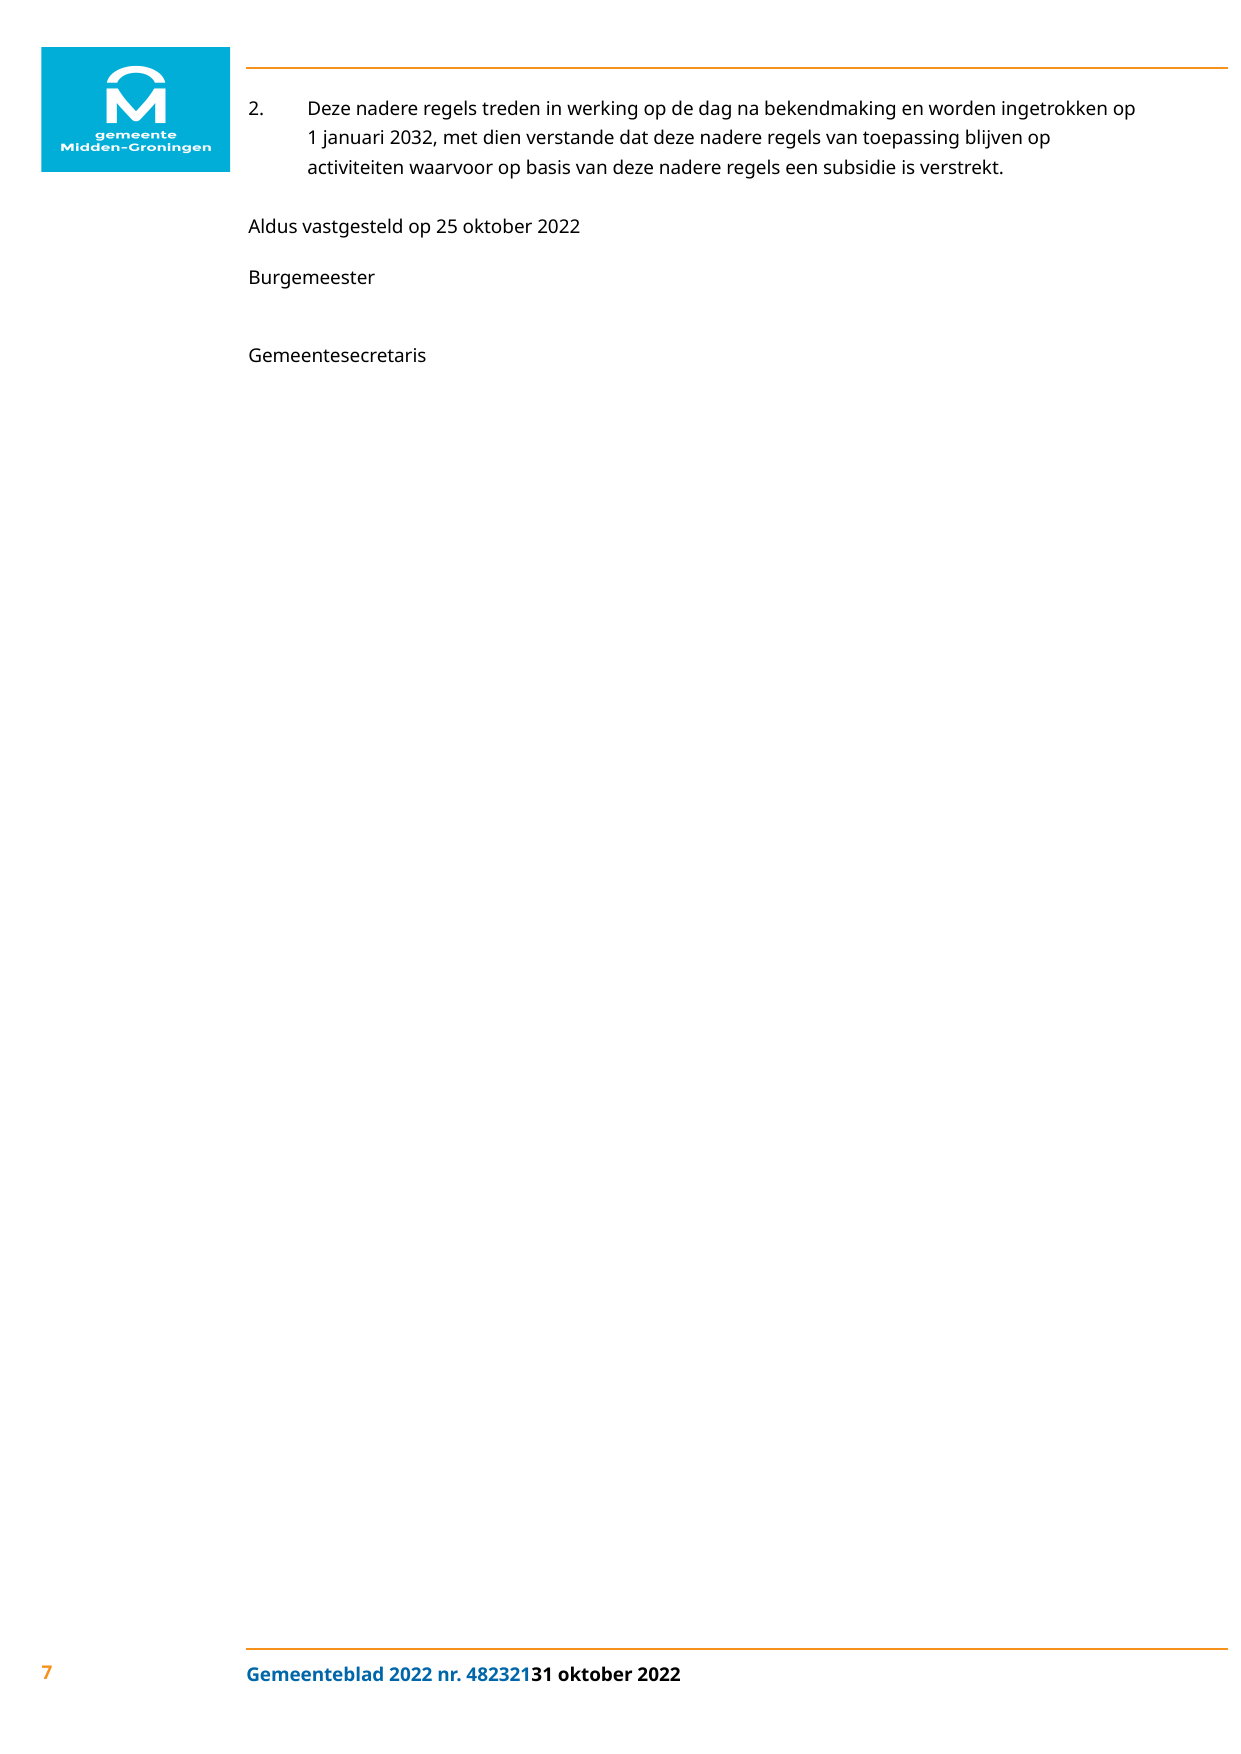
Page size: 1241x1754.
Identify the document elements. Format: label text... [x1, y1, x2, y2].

text Burgemeester [248, 264, 1152, 290]
picture [107, 89, 165, 122]
text Gemeentesecretaris [248, 342, 1152, 367]
text Aldus vastgesteld op 25 oktober 2022 [248, 213, 1152, 239]
picture [184, 146, 190, 153]
list Deze nadere regels treden in werking op de dag na bekendmaking en worden ingetrokken op 1 januari 2032, met dien verstande dat deze nadere regels van toepassing blijven op activiteiten waarvoor op basis van deze nadere regels een subsidie is verstrekt. [248, 95, 1152, 180]
picture [108, 66, 164, 82]
